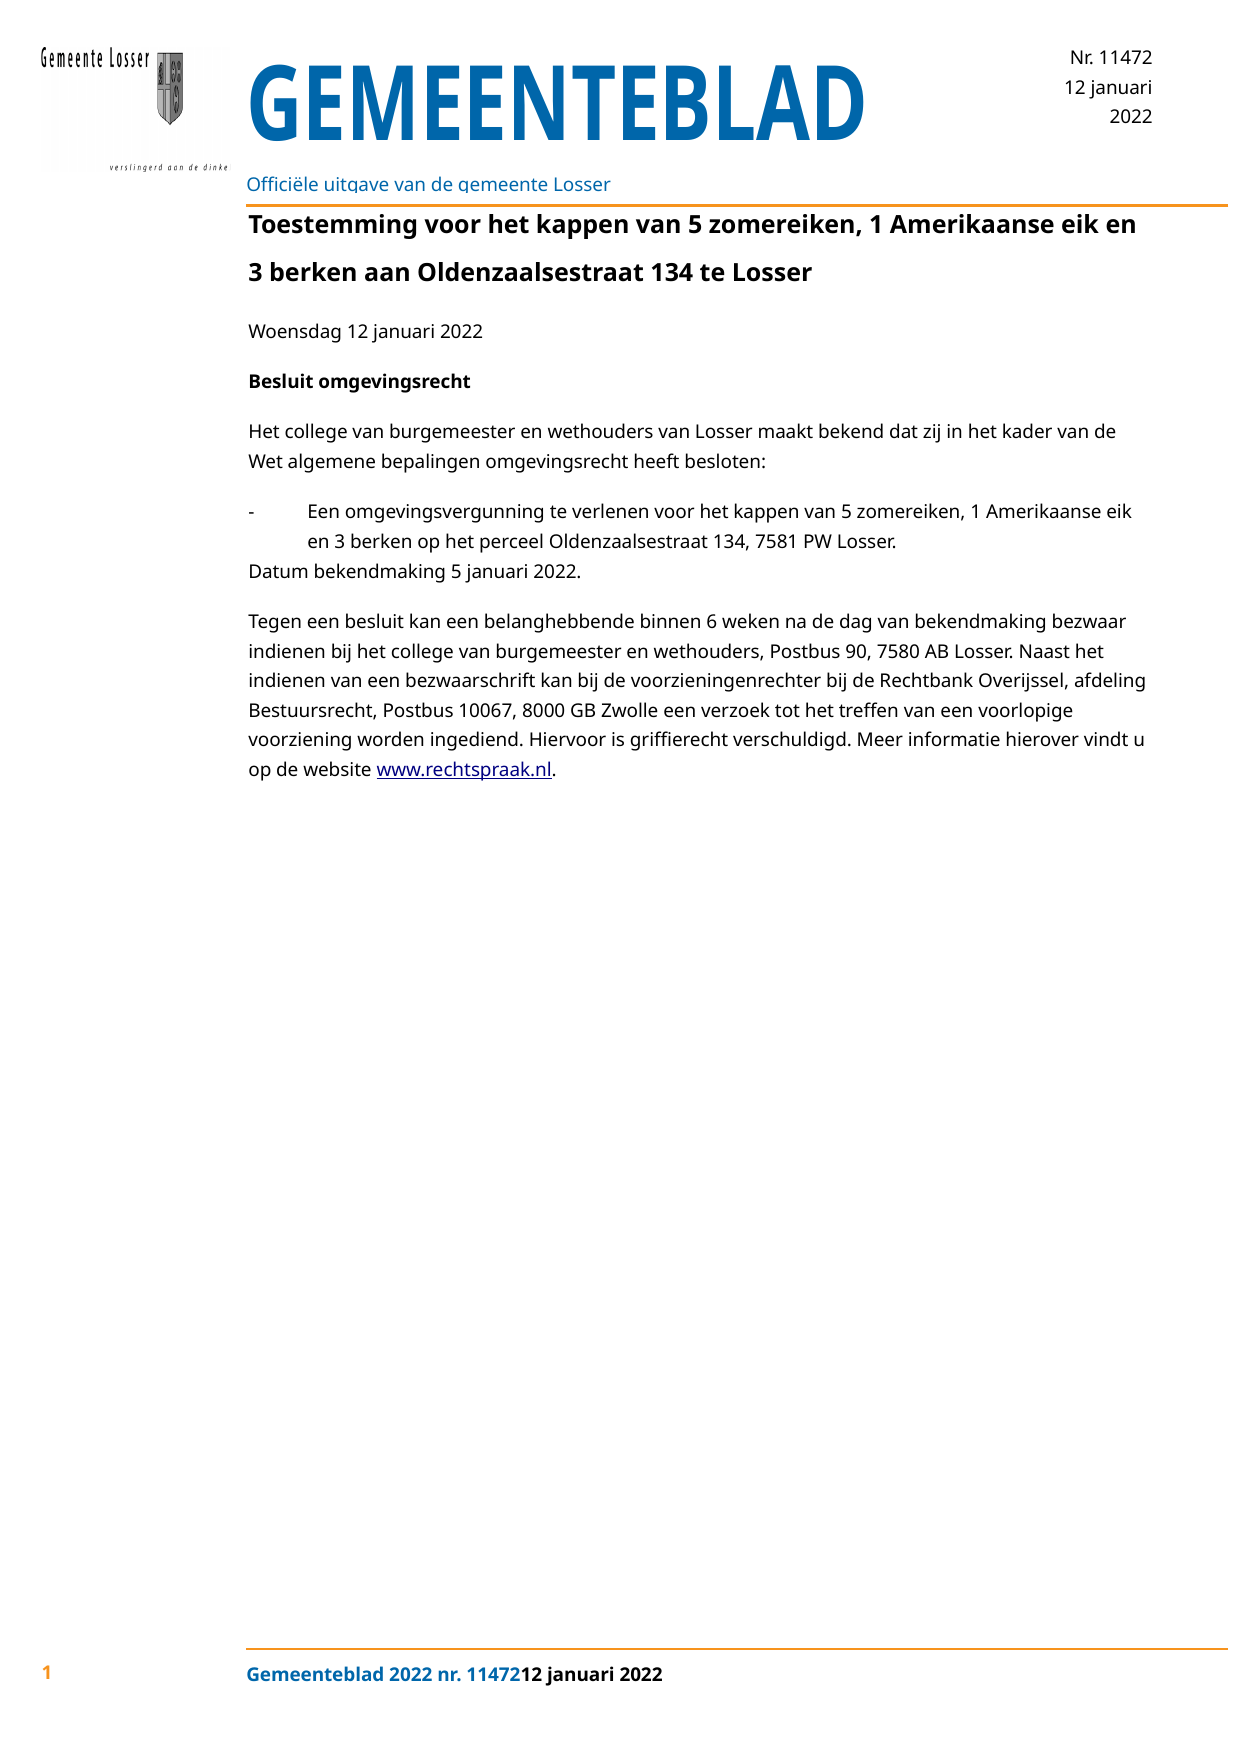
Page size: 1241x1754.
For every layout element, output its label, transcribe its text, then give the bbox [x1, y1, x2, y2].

picture [41, 47, 231, 172]
text Woensdag 12 januari 2022 [248, 318, 1152, 344]
text Besluit omgevingsrecht [248, 368, 1152, 394]
text Het college van burgemeester en wethouders van Losser maakt bekend dat zij in het kader van de Wet algemene bepalingen omgevingsrecht heeft besloten: [248, 419, 1152, 474]
list Een omgevingsvergunning te verlenen voor het kappen van 5 zomereiken, 1 Amerikaanse eik en 3 berken op het perceel Oldenzaalsestraat 134, 7581 PW Losser. [248, 499, 1152, 554]
text Toestemming voor het kappen van 5 zomereiken, 1 Amerikaanse eik en 3 berken aan Oldenzaalsestraat 134 te Losser [248, 207, 1152, 288]
text Tegen een besluit kan een belanghebbende binnen 6 weken na de dag van bekendmaking bezwaar indienen bij het college van burgemeester en wethouders, Postbus 90, 7580 AB Losser. Naast het indienen van een bezwaarschrift kan bij de voorzieningenrechter bij de Rechtbank Overijssel, afdeling Bestuursrecht, Postbus 10067, 8000 GB Zwolle een verzoek tot het treffen van een voorlopige voorziening worden ingediend. Hiervoor is griffierecht verschuldigd. Meer informatie hierover vindt u op de website www.rechtspraak.nl. [248, 608, 1152, 782]
text Datum bekendmaking 5 januari 2022. [248, 558, 1152, 584]
